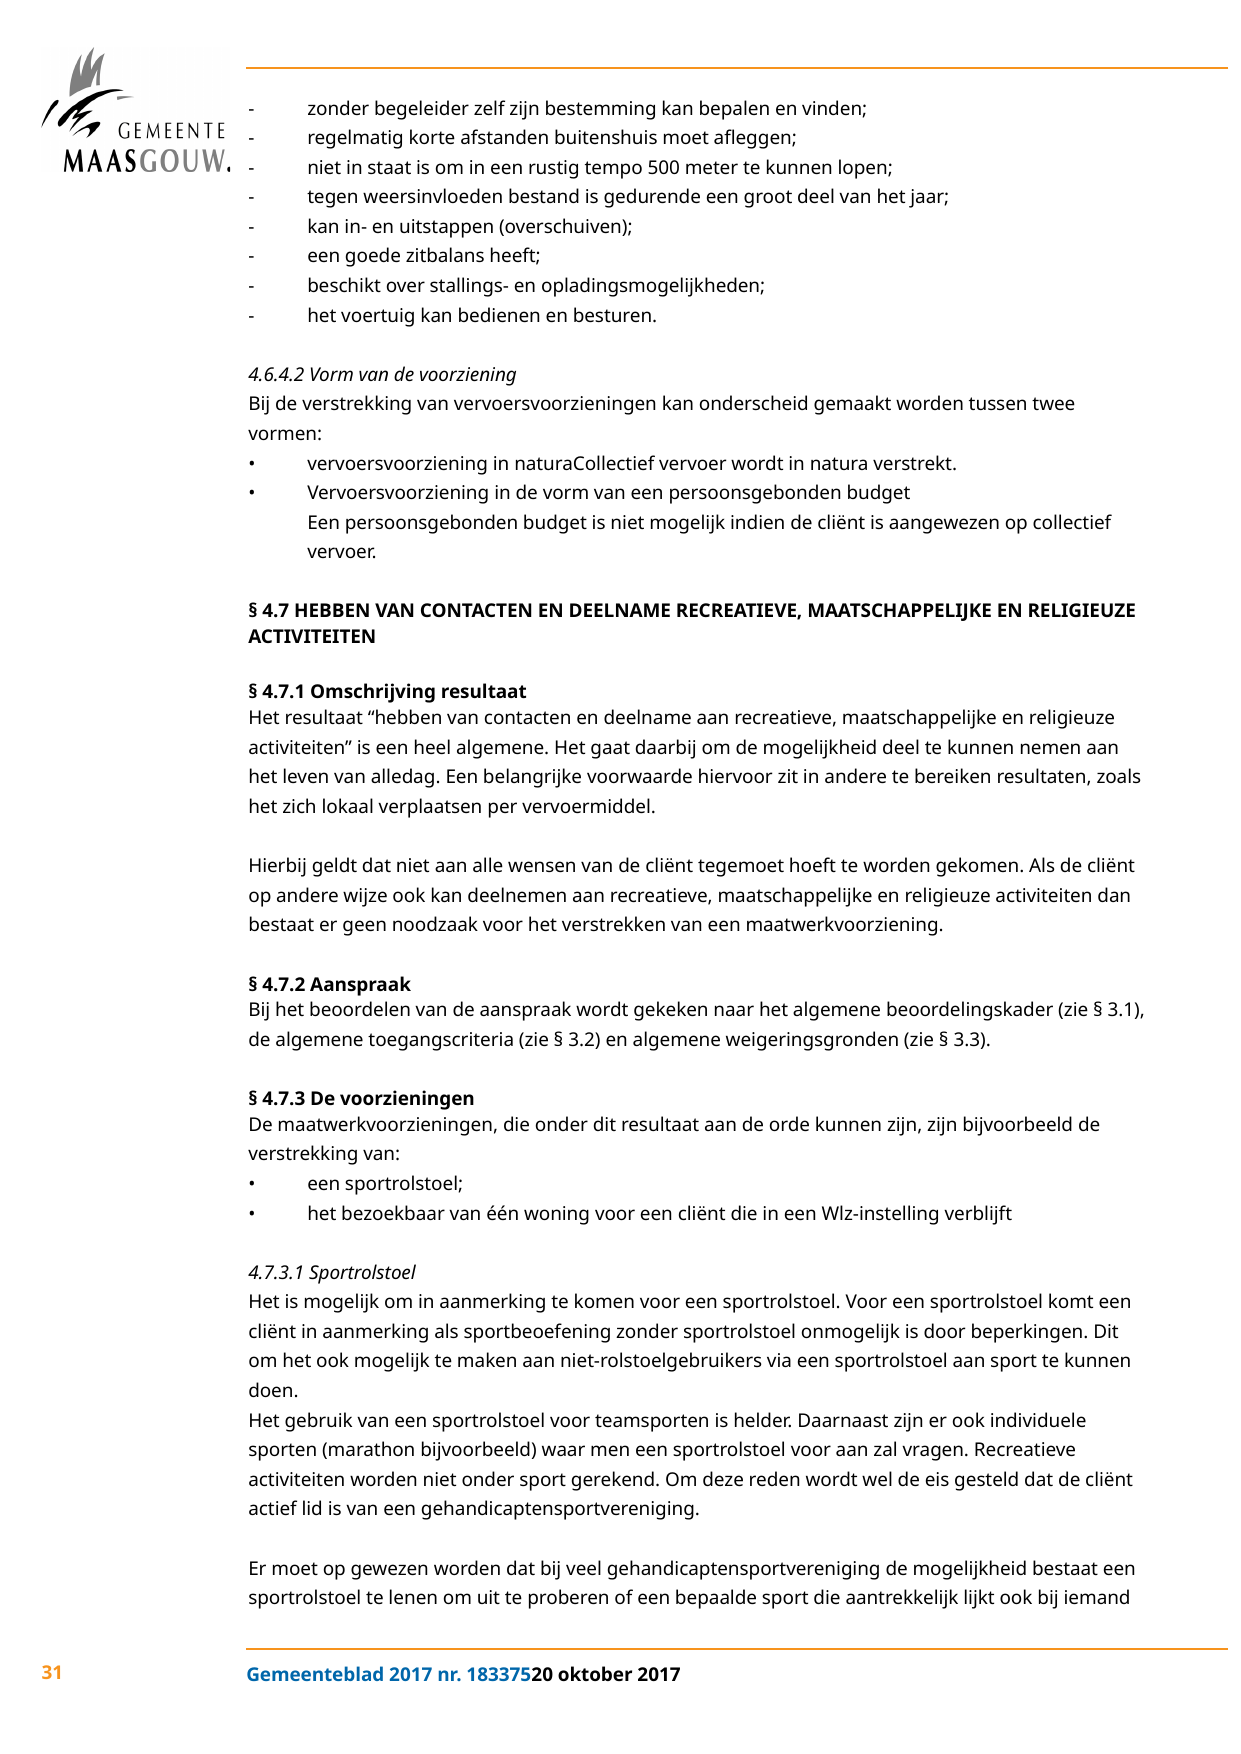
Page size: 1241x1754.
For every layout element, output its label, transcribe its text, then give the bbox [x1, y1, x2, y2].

text Hierbij geldt dat niet aan alle wensen van de cliënt tegemoet hoeft te worden gekomen. Als de cliënt op andere wijze ook kan deelnemen aan recreatieve, maatschappelijke en religieuze activiteiten dan bestaat er geen noodzaak voor het verstrekken van een maatwerkvoorziening. [248, 852, 1152, 937]
text 4.7.3.1 Sportrolstoel [248, 1259, 1152, 1284]
text Het resultaat “hebben van contacten en deelname aan recreatieve, maatschappelijke en religieuze activiteiten” is een heel algemene. Het gaat daarbij om de mogelijkheid deel te kunnen nemen aan het leven van alledag. Een belangrijke voorwaarde hiervoor zit in andere te bereiken resultaten, zoals het zich lokaal verplaatsen per vervoermiddel. [248, 704, 1152, 819]
text Bij de verstrekking van vervoersvoorzieningen kan onderscheid gemaakt worden tussen twee vormen: [248, 391, 1152, 446]
text 4.6.4.2 Vorm van de voorziening [248, 361, 1152, 387]
list het bezoekbaar van één woning voor een cliënt die in een Wlz-instelling verblijft [248, 1200, 1152, 1225]
list een sportrolstoel; [248, 1170, 1152, 1196]
picture [41, 47, 231, 172]
text § 4.7.3 De voorzieningen [248, 1085, 1152, 1111]
list zonder begeleider zelf zijn bestemming kan bepalen en vinden; [248, 95, 1152, 121]
text § 4.7.1 Omschrijving resultaat [248, 679, 1152, 704]
text sporten (marathon bijvoorbeeld) waar men een sportrolstoel voor aan zal vragen. Recreatieve activiteiten worden niet onder sport gerekend. Om deze reden wordt wel de eis gesteld dat de cliënt actief lid is van een gehandicaptensportvereniging. [248, 1436, 1152, 1521]
list beschikt over stallings- en opladingsmogelijkheden; [248, 272, 1152, 298]
text Er moet op gewezen worden dat bij veel gehandicaptensportvereniging de mogelijkheid bestaat een sportrolstoel te lenen om uit te proberen of een bepaalde sport die aantrekkelijk lijkt ook bij iemand [248, 1555, 1152, 1610]
text De maatwerkvoorzieningen, die onder dit resultaat aan de orde kunnen zijn, zijn bijvoorbeeld de verstrekking van: [248, 1111, 1152, 1166]
text Het gebruik van een sportrolstoel voor teamsporten is helder. Daarnaast zijn er ook individuele [248, 1407, 1152, 1432]
list vervoersvoorziening in naturaCollectief vervoer wordt in natura verstrekt. [248, 450, 1152, 476]
list niet in staat is om in een rustig tempo 500 meter te kunnen lopen; [248, 154, 1152, 180]
list regelmatig korte afstanden buitenshuis moet afleggen; [248, 124, 1152, 150]
list het voertuig kan bedienen en besturen. [248, 302, 1152, 328]
list Een persoonsgebonden budget is niet mogelijk indien de cliënt is aangewezen op collectief vervoer. [248, 509, 1152, 564]
text Het is mogelijk om in aanmerking te komen voor een sportrolstoel. Voor een sportrolstoel komt een cliënt in aanmerking als sportbeoefening zonder sportrolstoel onmogelijk is door beperkingen. Dit om het ook mogelijk te maken aan niet-rolstoelgebruikers via een sportrolstoel aan sport te kunnen doen. [248, 1288, 1152, 1403]
list een goede zitbalans heeft; [248, 243, 1152, 268]
text § 4.7 HEBBEN VAN CONTACTEN EN DEELNAME RECREATIEVE, MAATSCHAPPELIJKE EN RELIGIEUZE ACTIVITEITEN [248, 598, 1152, 649]
list kan in- en uitstappen (overschuiven); [248, 213, 1152, 239]
text § 4.7.2 Aanspraak [248, 971, 1152, 996]
list Vervoersvoorziening in de vorm van een persoonsgebonden budget [248, 479, 1152, 505]
text Bij het beoordelen van de aanspraak wordt gekeken naar het algemene beoordelingskader (zie § 3.1), de algemene toegangscriteria (zie § 3.2) en algemene weigeringsgronden (zie § 3.3). [248, 996, 1152, 1052]
list tegen weersinvloeden bestand is gedurende een groot deel van het jaar; [248, 183, 1152, 209]
